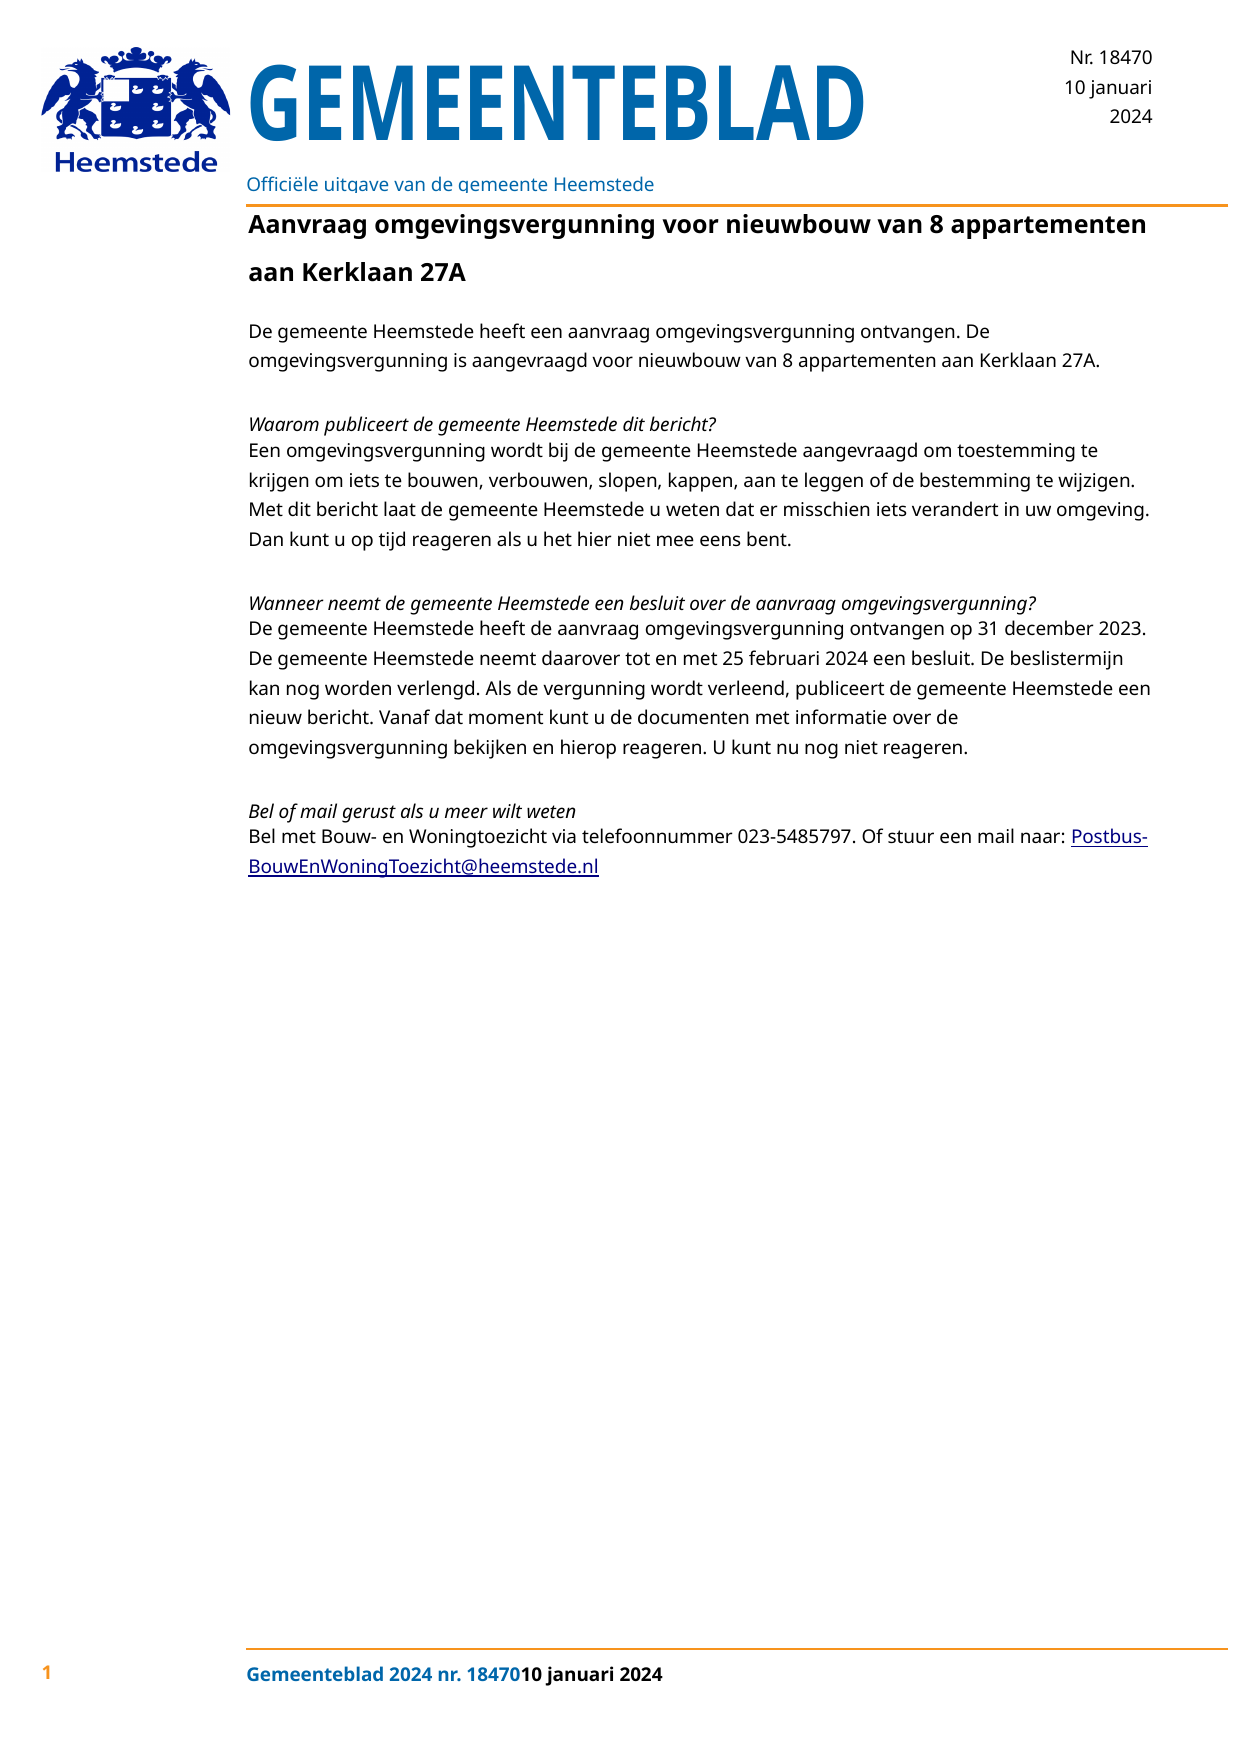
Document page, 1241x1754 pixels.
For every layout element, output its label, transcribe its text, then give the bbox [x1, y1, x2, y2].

text Waarom publiceert de gemeente Heemstede dit bericht? [248, 411, 1152, 437]
text Aanvraag omgevingsvergunning voor nieuwbouw van 8 appartementen aan Kerklaan 27A [248, 207, 1152, 288]
text Bel of mail gerust als u meer wilt weten [248, 798, 1152, 824]
text De gemeente Heemstede heeft een aanvraag omgevingsvergunning ontvangen. De omgevingsvergunning is aangevraagd voor nieuwbouw van 8 appartementen aan Kerklaan 27A. [248, 318, 1152, 373]
text Een omgevingsvergunning wordt bij de gemeente Heemstede aangevraagd om toestemming te krijgen om iets te bouwen, verbouwen, slopen, kappen, aan te leggen of de bestemming te wijzigen. Met dit bericht laat de gemeente Heemstede u weten dat er misschien iets verandert in uw omgeving. Dan kunt u op tijd reageren als u het hier niet mee eens bent. [248, 437, 1152, 552]
text Wanneer neemt de gemeente Heemstede een besluit over de aanvraag omgevingsvergunning? [248, 590, 1152, 616]
picture [41, 47, 231, 172]
text De gemeente Heemstede heeft de aanvraag omgevingsvergunning ontvangen op 31 december 2023. De gemeente Heemstede neemt daarover tot en met 25 februari 2024 een besluit. De beslistermijn kan nog worden verlengd. Als de vergunning wordt verleend, publiceert de gemeente Heemstede een nieuw bericht. Vanaf dat moment kunt u de documenten met informatie over de omgevingsvergunning bekijken en hierop reageren. U kunt nu nog niet reageren. [248, 616, 1152, 760]
text Bel met Bouw- en Woningtoezicht via telefoonnummer 023-5485797. Of stuur een mail naar: Postbus-BouwEnWoningToezicht@heemstede.nl [248, 824, 1152, 879]
